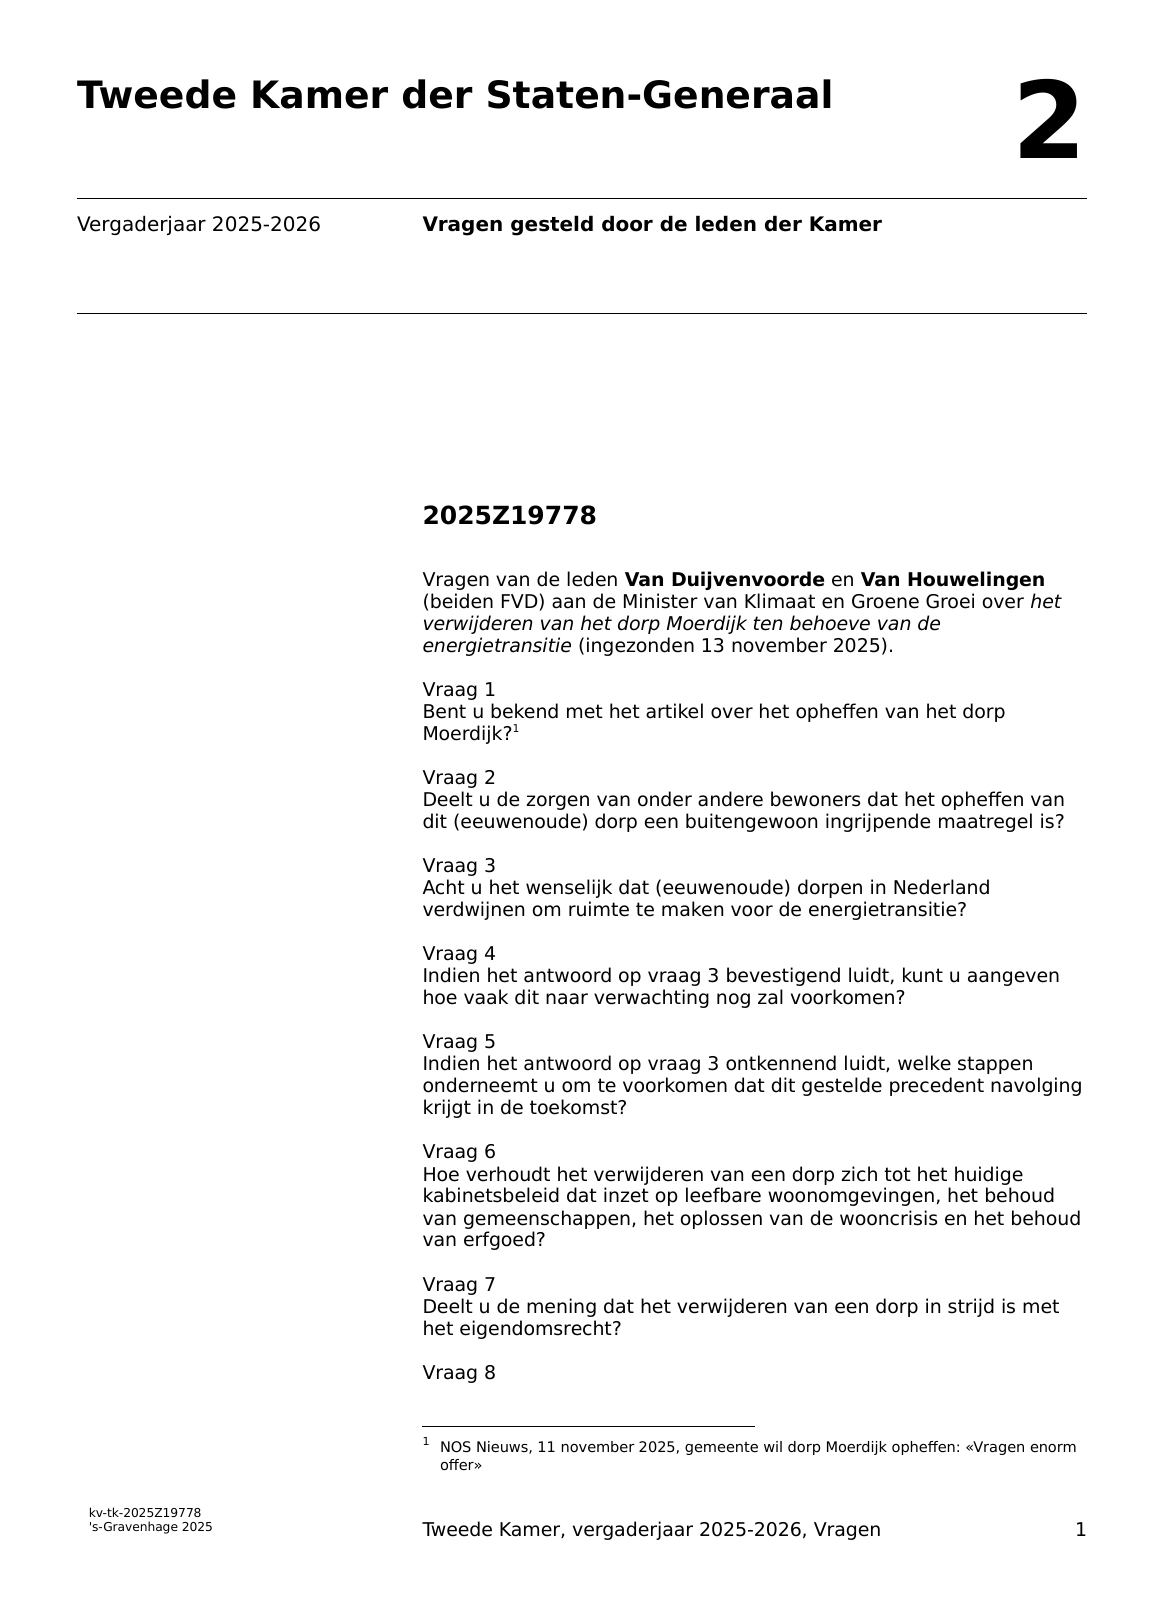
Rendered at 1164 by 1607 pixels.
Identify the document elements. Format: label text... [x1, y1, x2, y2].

text Vragen van de leden Van Duijvenvoorde en Van Houwelingen (beiden FVD) aan de Minister van Klimaat en Groene Groei over het verwijderen van het dorp Moerdijk ten behoeve van de energietransitie (ingezonden 13 november 2025). [422, 569, 1087, 657]
text NOS Nieuws, 11 november 2025, gemeente wil dorp Moerdijk opheffen: «Vragen enorm offer» [422, 1435, 1087, 1474]
text Vraag 8 [422, 1362, 1087, 1384]
text Vraag 4 [422, 943, 1087, 965]
text Indien het antwoord op vraag 3 bevestigend luidt, kunt u aangeven hoe vaak dit naar verwachting nog zal voorkomen? [422, 965, 1087, 1009]
text Vraag 6 [422, 1141, 1087, 1163]
text Vraag 7 [422, 1273, 1087, 1296]
text Bent u bekend met het artikel over het opheffen van het dorp Moerdijk? [422, 701, 1087, 745]
table_header 2 [886, 59, 1087, 198]
text 2025Z19778 [422, 501, 1087, 531]
table_header Tweede Kamer der Staten-Generaal [77, 59, 886, 198]
text Vraag 1 [422, 679, 1087, 701]
text Vraag 2 [422, 767, 1087, 789]
text Indien het antwoord op vraag 3 ontkennend luidt, welke stappen onderneemt u om te voorkomen dat dit gestelde precedent navolging krijgt in de toekomst? [422, 1053, 1087, 1119]
text Deelt u de zorgen van onder andere bewoners dat het opheffen van dit (eeuwenoude) dorp een buitengewoon ingrijpende maatregel is? [422, 789, 1087, 833]
table_cell Vragen gesteld door de leden der Kamer [422, 199, 1087, 313]
text Vraag 5 [422, 1031, 1087, 1053]
text Vraag 3 [422, 855, 1087, 877]
table_cell Vergaderjaar 2025-2026 [77, 199, 422, 313]
text 's-Gravenhage 2025 [88, 1520, 323, 1534]
text Acht u het wenselijk dat (eeuwenoude) dorpen in Nederland verdwijnen om ruimte te maken voor de energietransitie? [422, 877, 1087, 921]
text Deelt u de mening dat het verwijderen van een dorp in strijd is met het eigendomsrecht? [422, 1296, 1087, 1339]
text Hoe verhoudt het verwijderen van een dorp zich tot het huidige kabinetsbeleid dat inzet op leefbare woonomgevingen, het behoud van gemeenschappen, het oplossen van de wooncrisis en het behoud van erfgoed? [422, 1163, 1087, 1251]
text kv-tk-2025Z19778 [88, 1506, 323, 1520]
